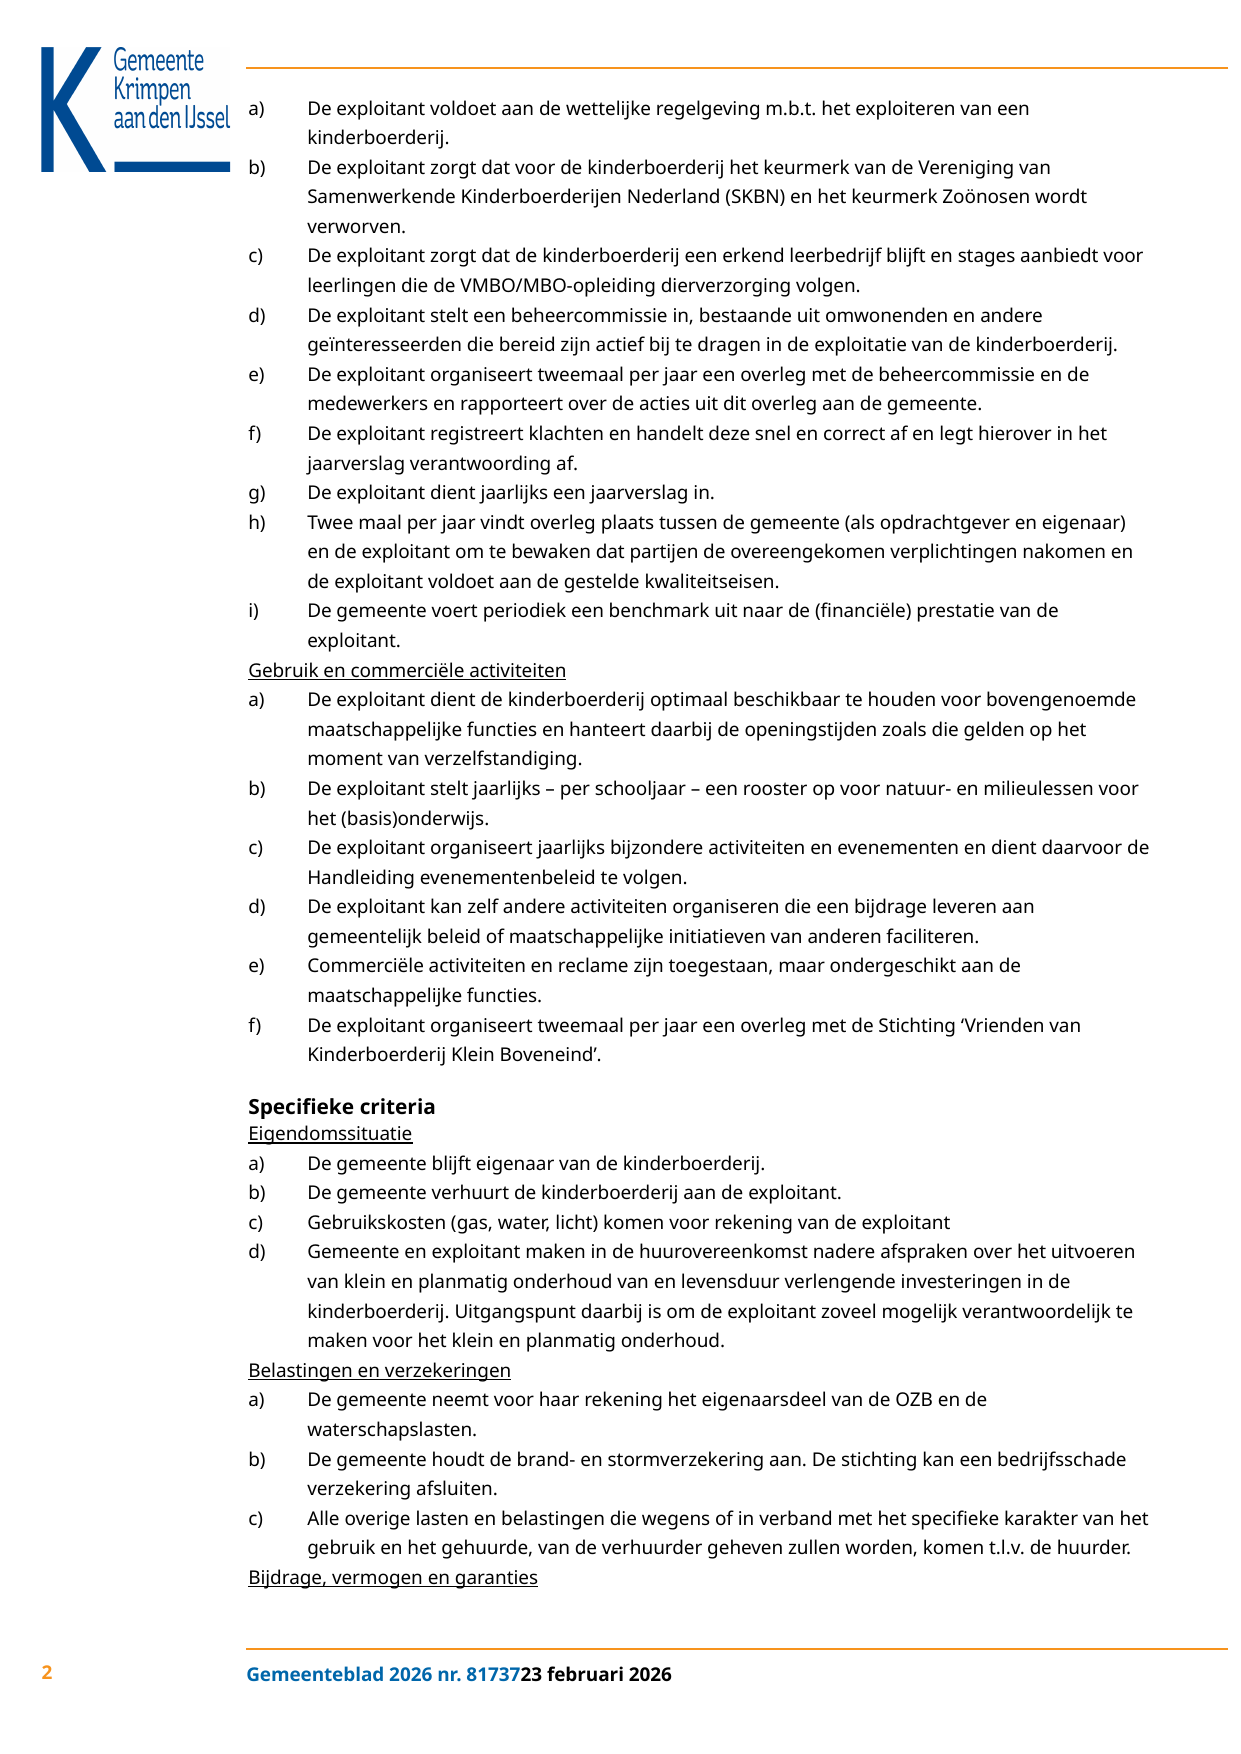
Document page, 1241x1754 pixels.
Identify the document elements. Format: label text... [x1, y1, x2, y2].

list De exploitant voldoet aan de wettelijke regelgeving m.b.t. het exploiteren van een kinderboerderij. [248, 95, 1152, 150]
list De exploitant kan zelf andere activiteiten organiseren die een bijdrage leveren aan gemeentelijk beleid of maatschappelijke initiatieven van anderen faciliteren. [248, 893, 1152, 949]
picture [41, 47, 231, 172]
list De exploitant dient de kinderboerderij optimaal beschikbaar te houden voor bovengenoemde maatschappelijke functies en hanteert daarbij de openingstijden zoals die gelden op het moment van verzelfstandiging. [248, 686, 1152, 771]
list De exploitant stelt jaarlijks – per schooljaar – een rooster op voor natuur- en milieulessen voor het (basis)onderwijs. [248, 775, 1152, 831]
list Gemeente en exploitant maken in de huurovereenkomst nadere afspraken over het uitvoeren van klein en planmatig onderhoud van en levensduur verlengende investeringen in de kinderboerderij. Uitgangspunt daarbij is om de exploitant zoveel mogelijk verantwoordelijk te maken voor het klein en planmatig onderhoud. [248, 1239, 1152, 1353]
list De exploitant zorgt dat voor de kinderboerderij het keurmerk van de Vereniging van Samenwerkende Kinderboerderijen Nederland (SKBN) en het keurmerk Zoönosen wordt verworven. [248, 154, 1152, 239]
text Bijdrage, vermogen en garanties [248, 1564, 1152, 1590]
list De exploitant dient jaarlijks een jaarverslag in. [248, 479, 1152, 505]
list De exploitant stelt een beheercommissie in, bestaande uit omwonenden en andere geïnteresseerden die bereid zijn actief bij te dragen in de exploitatie van de kinderboerderij. [248, 302, 1152, 357]
list De exploitant organiseert tweemaal per jaar een overleg met de Stichting ‘Vrienden van Kinderboerderij Klein Boveneind’. [248, 1012, 1152, 1067]
list De gemeente blijft eigenaar van de kinderboerderij. [248, 1150, 1152, 1176]
list De gemeente neemt voor haar rekening het eigenaarsdeel van de OZB en de waterschapslasten. [248, 1387, 1152, 1442]
list Alle overige lasten en belastingen die wegens of in verband met het specifieke karakter van het gebruik en het gehuurde, van de verhuurder geheven zullen worden, komen t.l.v. de huurder. [248, 1505, 1152, 1560]
list De exploitant registreert klachten en handelt deze snel en correct af en legt hierover in het jaarverslag verantwoording af. [248, 420, 1152, 476]
text Eigendomssituatie [248, 1120, 1152, 1146]
list Commerciële activiteiten en reclame zijn toegestaan, maar ondergeschikt aan de maatschappelijke functies. [248, 953, 1152, 1008]
list De exploitant organiseert jaarlijks bijzondere activiteiten en evenementen en dient daarvoor de Handleiding evenementenbeleid te volgen. [248, 834, 1152, 890]
text Belastingen en verzekeringen [248, 1357, 1152, 1383]
list De exploitant zorgt dat de kinderboerderij een erkend leerbedrijf blijft en stages aanbiedt voor leerlingen die de VMBO/MBO-opleiding dierverzorging volgen. [248, 243, 1152, 298]
list De exploitant organiseert tweemaal per jaar een overleg met de beheercommissie en de medewerkers en rapporteert over de acties uit dit overleg aan de gemeente. [248, 361, 1152, 416]
text Specifieke criteria [248, 1092, 1152, 1120]
list Gebruikskosten (gas, water, licht) komen voor rekening van de exploitant [248, 1209, 1152, 1235]
list De gemeente voert periodiek een benchmark uit naar de (financiële) prestatie van de exploitant. [248, 598, 1152, 653]
list Twee maal per jaar vindt overleg plaats tussen de gemeente (als opdrachtgever en eigenaar) en de exploitant om te bewaken dat partijen de overeengekomen verplichtingen nakomen en de exploitant voldoet aan de gestelde kwaliteitseisen. [248, 509, 1152, 594]
list De gemeente houdt de brand- en stormverzekering aan. De stichting kan een bedrijfsschade verzekering afsluiten. [248, 1446, 1152, 1501]
list De gemeente verhuurt de kinderboerderij aan de exploitant. [248, 1179, 1152, 1205]
text Gebruik en commerciële activiteiten [248, 657, 1152, 683]
